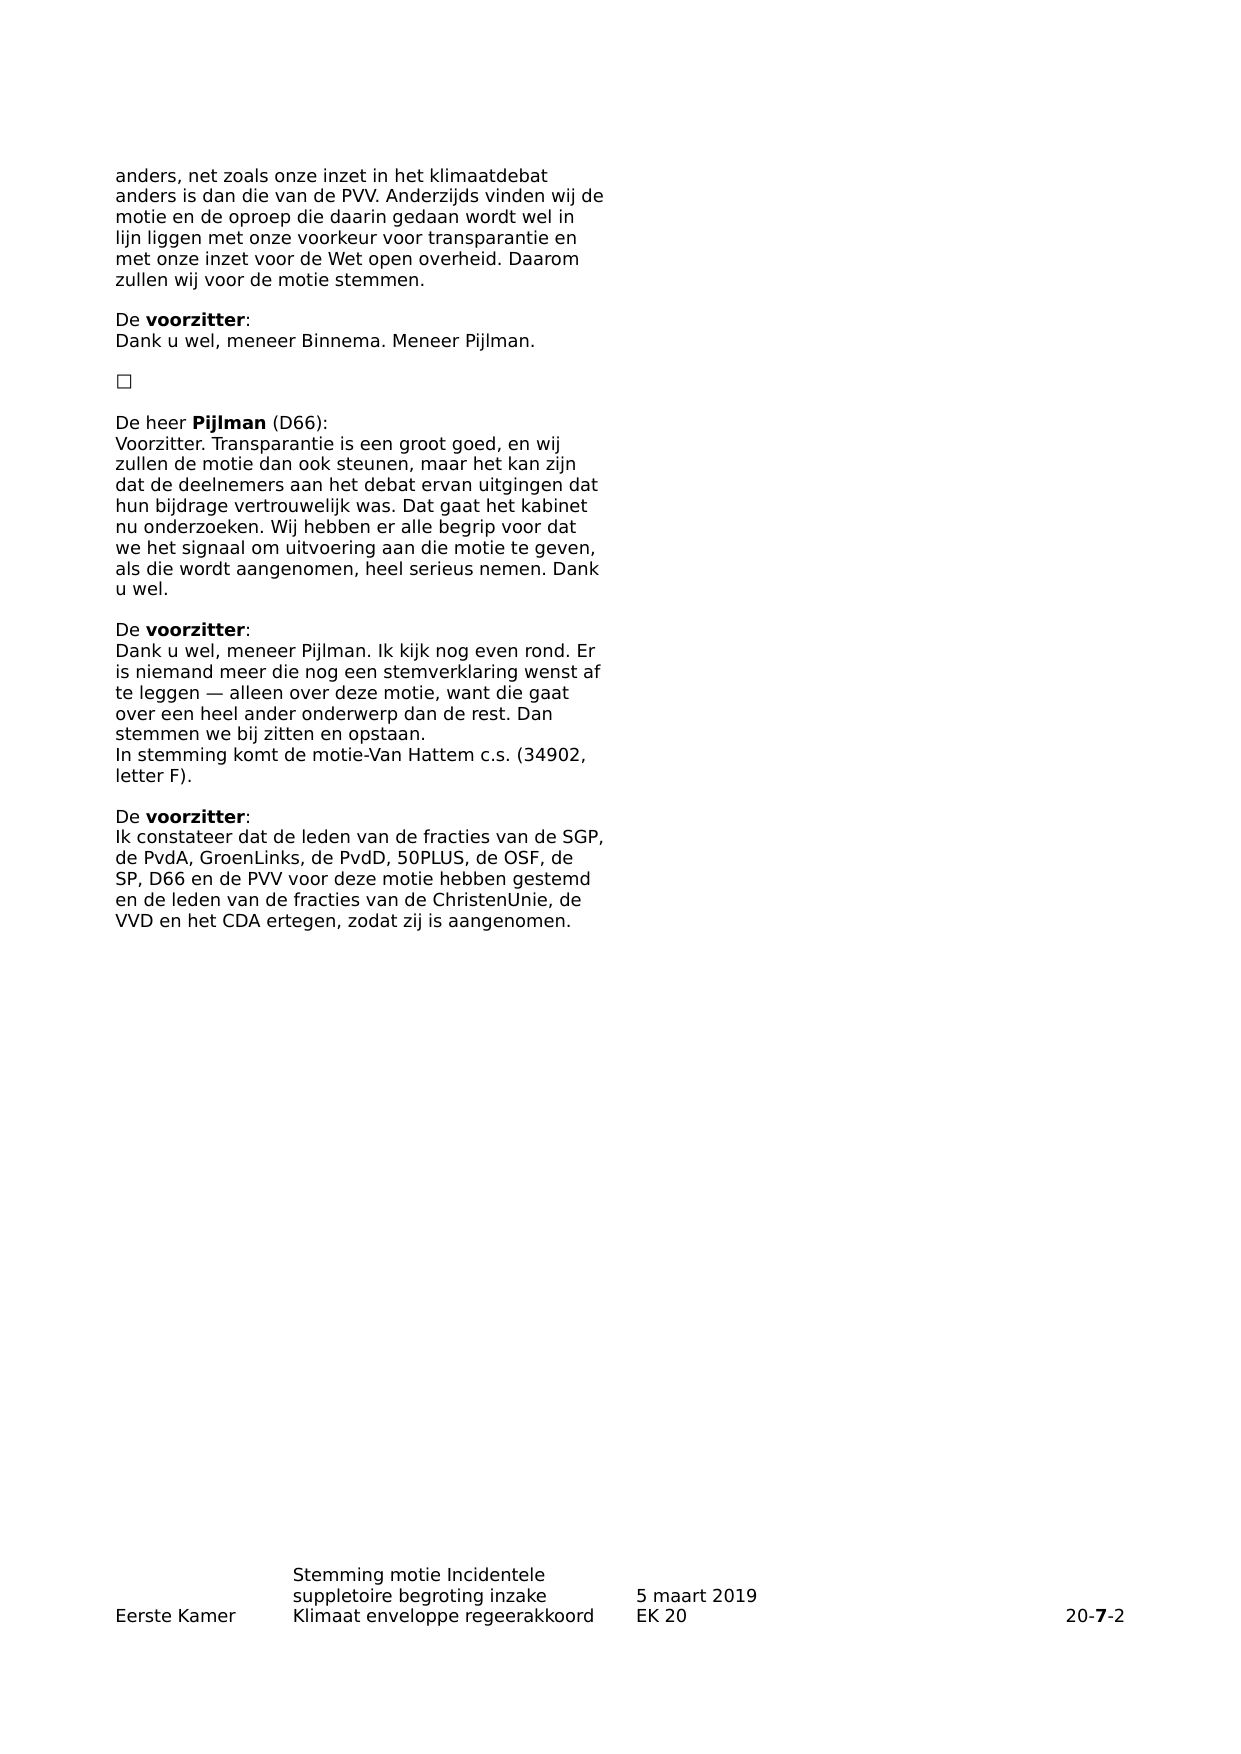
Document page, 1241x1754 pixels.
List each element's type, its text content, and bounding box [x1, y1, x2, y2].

text In stemming komt de motie-Van Hattem c.s. (34902, letter F). [115, 745, 605, 787]
text De heer Pijlman (D66): [115, 413, 605, 433]
text anders, net zoals onze inzet in het klimaatdebat anders is dan die van de PVV. Anderzijds vinden wij de motie en de oproep die daarin gedaan wordt wel in lijn liggen met onze voorkeur voor transparantie en met onze inzet voor de Wet open overheid. Daarom zullen wij voor de motie stemmen. [115, 165, 605, 290]
text De voorzitter: [115, 620, 605, 641]
text De voorzitter: [115, 310, 605, 331]
text ⬜ [115, 372, 605, 393]
text Ik constateer dat de leden van de fracties van de SGP, de PvdA, GroenLinks, de PvdD, 50PLUS, de OSF, de SP, D66 en de PVV voor deze motie hebben gestemd en de leden van de fracties van de ChristenUnie, de VVD en het CDA ertegen, zodat zij is aangenomen. [115, 827, 605, 931]
text De voorzitter: [115, 807, 605, 827]
text Voorzitter. Transparantie is een groot goed, en wij zullen de motie dan ook steunen, maar het kan zijn dat de deelnemers aan het debat ervan uitgingen dat hun bijdrage vertrouwelijk was. Dat gaat het kabinet nu onderzoeken. Wij hebben er alle begrip voor dat we het signaal om uitvoering aan die motie te geven, als die wordt aangenomen, heel serieus nemen. Dank u wel. [115, 433, 605, 600]
text Dank u wel, meneer Pijlman. Ik kijk nog even rond. Er is niemand meer die nog een stemverklaring wenst af te leggen — alleen over deze motie, want die gaat over een heel ander onderwerp dan de rest. Dan stemmen we bij zitten en opstaan. [115, 641, 605, 745]
text Dank u wel, meneer Binnema. Meneer Pijlman. [115, 331, 605, 352]
